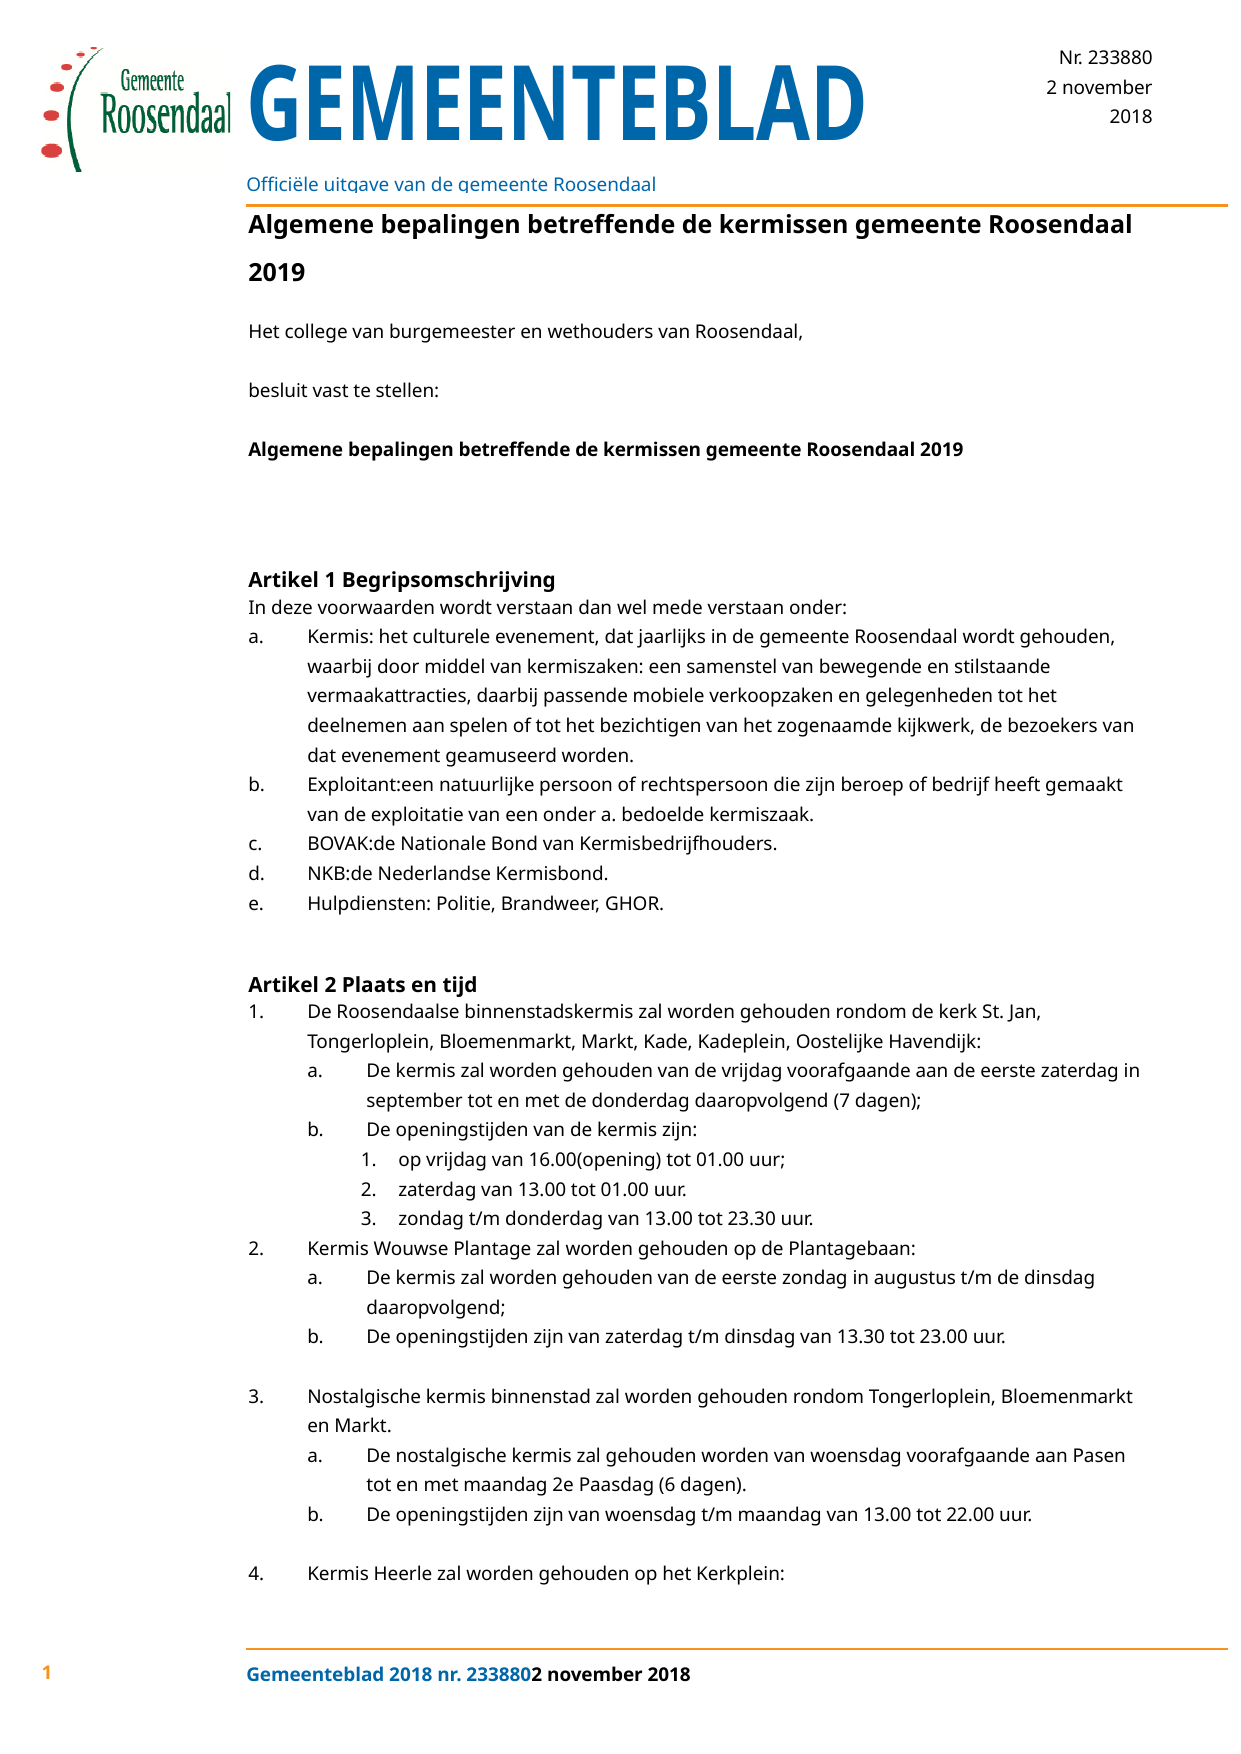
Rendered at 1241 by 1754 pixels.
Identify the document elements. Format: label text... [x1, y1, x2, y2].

text besluit vast te stellen: [248, 377, 1152, 403]
list BOVAK:de Nationale Bond van Kermisbedrijfhouders. [248, 831, 1152, 856]
text Algemene bepalingen betreffende de kermissen gemeente Roosendaal 2019 [248, 207, 1152, 288]
list Hulpdiensten: Politie, Brandweer, GHOR. [248, 890, 1152, 916]
list De Roosendaalse binnenstadskermis zal worden gehouden rondom de kerk St. Jan, Tongerloplein, Bloemenmarkt, Markt, Kade, Kadeplein, Oostelijke Havendijk: [248, 998, 1152, 1053]
list Exploitant:een natuurlijke persoon of rechtspersoon die zijn beroep of bedrijf heeft gemaakt van de exploitatie van een onder a. bedoelde kermiszaak. [248, 771, 1152, 827]
text Artikel 1 Begripsomschrijving [248, 566, 1152, 594]
list De openingstijden zijn van woensdag t/m maandag van 13.00 tot 22.00 uur. [307, 1501, 1152, 1527]
picture [41, 47, 231, 172]
text Algemene bepalingen betreffende de kermissen gemeente Roosendaal 2019 [248, 436, 1152, 462]
list Kermis: het culturele evenement, dat jaarlijks in de gemeente Roosendaal wordt gehouden, waarbij door middel van kermiszaken: een samenstel van bewegende en stilstaande vermaakattracties, daarbij passende mobiele verkoopzaken en gelegenheden tot het deelnemen aan spelen of tot het bezichtigen van het zogenaamde kijkwerk, de bezoekers van dat evenement geamuseerd worden. [248, 623, 1152, 768]
list De openingstijden zijn van zaterdag t/m dinsdag van 13.30 tot 23.00 uur. [307, 1324, 1152, 1349]
list De openingstijden van de kermis zijn: [307, 1117, 1152, 1142]
list Kermis Wouwse Plantage zal worden gehouden op de Plantagebaan: [248, 1235, 1152, 1261]
list Kermis Heerle zal worden gehouden op het Kerkplein: [248, 1560, 1152, 1586]
list NKB:de Nederlandse Kermisbond. [248, 860, 1152, 886]
text In deze voorwaarden wordt verstaan dan wel mede verstaan onder: [248, 594, 1152, 620]
list De kermis zal worden gehouden van de eerste zondag in augustus t/m de dinsdag daaropvolgend; [307, 1264, 1152, 1320]
list zaterdag van 13.00 tot 01.00 uur. [361, 1176, 1152, 1201]
list De kermis zal worden gehouden van de vrijdag voorafgaande aan de eerste zaterdag in september tot en met de donderdag daaropvolgend (7 dagen); [307, 1057, 1152, 1113]
list zondag t/m donderdag van 13.00 tot 23.30 uur. [361, 1205, 1152, 1231]
list op vrijdag van 16.00(opening) tot 01.00 uur; [361, 1146, 1152, 1172]
list De nostalgische kermis zal gehouden worden van woensdag voorafgaande aan Pasen tot en met maandag 2e Paasdag (6 dagen). [307, 1442, 1152, 1497]
list Nostalgische kermis binnenstad zal worden gehouden rondom Tongerloplein, Bloemenmarkt en Markt. [248, 1383, 1152, 1438]
text Artikel 2 Plaats en tijd [248, 970, 1152, 998]
text Het college van burgemeester en wethouders van Roosendaal, [248, 318, 1152, 344]
